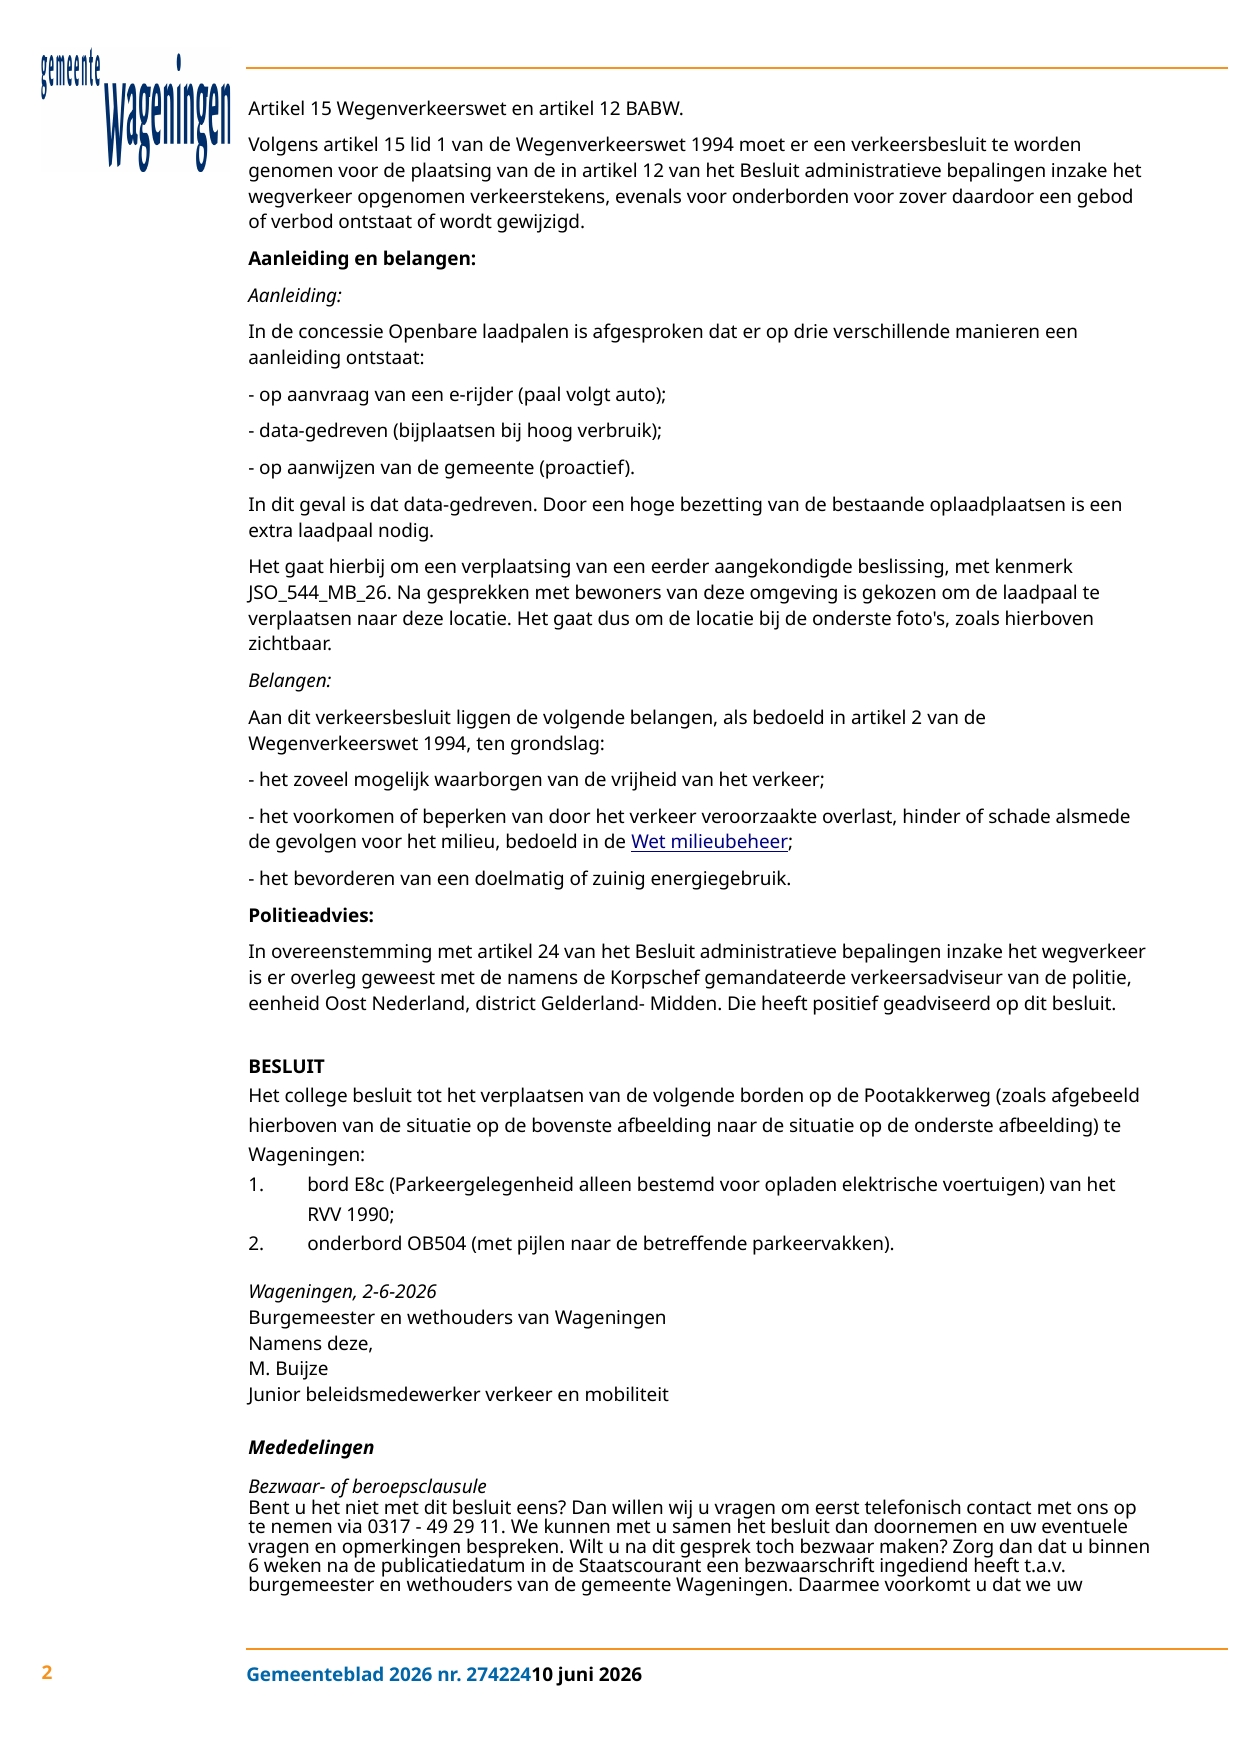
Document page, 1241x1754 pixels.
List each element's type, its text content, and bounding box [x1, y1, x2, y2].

text Burgemeester en wethouders van Wageningen [248, 1304, 1152, 1330]
text In overeenstemming met artikel 24 van het Besluit administratieve bepalingen inzake het wegverkeer is er overleg geweest met de namens de Korpschef gemandateerde verkeersadviseur van de politie, eenheid Oost Nederland, district Gelderland- Midden. Die heeft positief geadviseerd op dit besluit. [248, 939, 1152, 1016]
text - data-gedreven (bijplaatsen bij hoog verbruik); [248, 418, 1152, 443]
text Het college besluit tot het verplaatsen van de volgende borden op de Pootakkerweg (zoals afgebeeld hierboven van de situatie op de bovenste afbeelding naar de situatie op de onderste afbeelding) te Wageningen: [248, 1082, 1152, 1167]
list bord E8c (Parkeergelegenheid alleen bestemd voor opladen elektrische voertuigen) van het RVV 1990; [248, 1171, 1152, 1227]
text Mededelingen [248, 1434, 1152, 1460]
text Politieadvies: [248, 902, 1152, 928]
text Namens deze, [248, 1330, 1152, 1355]
text BESLUIT [248, 1053, 1152, 1079]
picture [41, 47, 231, 172]
text - het bevorderen van een doelmatig of zuinig energiegebruik. [248, 865, 1152, 891]
text Volgens artikel 15 lid 1 van de Wegenverkeerswet 1994 moet er een verkeersbesluit te worden genomen voor de plaatsing van de in artikel 12 van het Besluit administratieve bepalingen inzake het wegverkeer opgenomen verkeerstekens, evenals voor onderborden voor zover daardoor een gebod of verbod ontstaat of wordt gewijzigd. [248, 131, 1152, 234]
text - op aanwijzen van de gemeente (proactief). [248, 454, 1152, 480]
text Artikel 15 Wegenverkeerswet en artikel 12 BABW. [248, 95, 1152, 121]
text Wageningen, 2-6-2026 [248, 1278, 1152, 1304]
text - het zoveel mogelijk waarborgen van de vrijheid van het verkeer; [248, 766, 1152, 792]
text Aanleiding en belangen: [248, 245, 1152, 271]
list onderbord OB504 (met pijlen naar de betreffende parkeervakken). [248, 1230, 1152, 1256]
text Bezwaar- of beroepsclausule [248, 1473, 1152, 1499]
text Het gaat hierbij om een verplaatsing van een eerder aangekondigde beslissing, met kenmerk JSO_544_MB_26. Na gesprekken met bewoners van deze omgeving is gekozen om de laadpaal te verplaatsen naar deze locatie. Het gaat dus om de locatie bij de onderste foto's, zoals hierboven zichtbaar. [248, 553, 1152, 656]
text Bent u het niet met dit besluit eens? Dan willen wij u vragen om eerst telefonisch contact met ons op te nemen via 0317 - 49 29 11. We kunnen met u samen het besluit dan doornemen en uw eventuele vragen en opmerkingen bespreken. Wilt u na dit gesprek toch bezwaar maken? Zorg dan dat u binnen 6 weken na de publicatiedatum in de Staatscourant een bezwaarschrift ingediend heeft t.a.v. burgemeester en wethouders van de gemeente Wageningen. Daarmee voorkomt u dat we uw [248, 1499, 1152, 1595]
text - op aanvraag van een e-rijder (paal volgt auto); [248, 381, 1152, 407]
text Aanleiding: [248, 282, 1152, 308]
text In dit geval is dat data-gedreven. Door een hoge bezetting van de bestaande oplaadplaatsen is een extra laadpaal nodig. [248, 491, 1152, 542]
text In de concessie Openbare laadpalen is afgesproken dat er op drie verschillende manieren een aanleiding ontstaat: [248, 319, 1152, 370]
text Junior beleidsmedewerker verkeer en mobiliteit [248, 1381, 1152, 1407]
text M. Buijze [248, 1355, 1152, 1381]
text Aan dit verkeersbesluit liggen de volgende belangen, als bedoeld in artikel 2 van de Wegenverkeerswet 1994, ten grondslag: [248, 704, 1152, 755]
text Belangen: [248, 667, 1152, 693]
text - het voorkomen of beperken van door het verkeer veroorzaakte overlast, hinder of schade alsmede de gevolgen voor het milieu, bedoeld in de Wet milieubeheer; [248, 803, 1152, 854]
